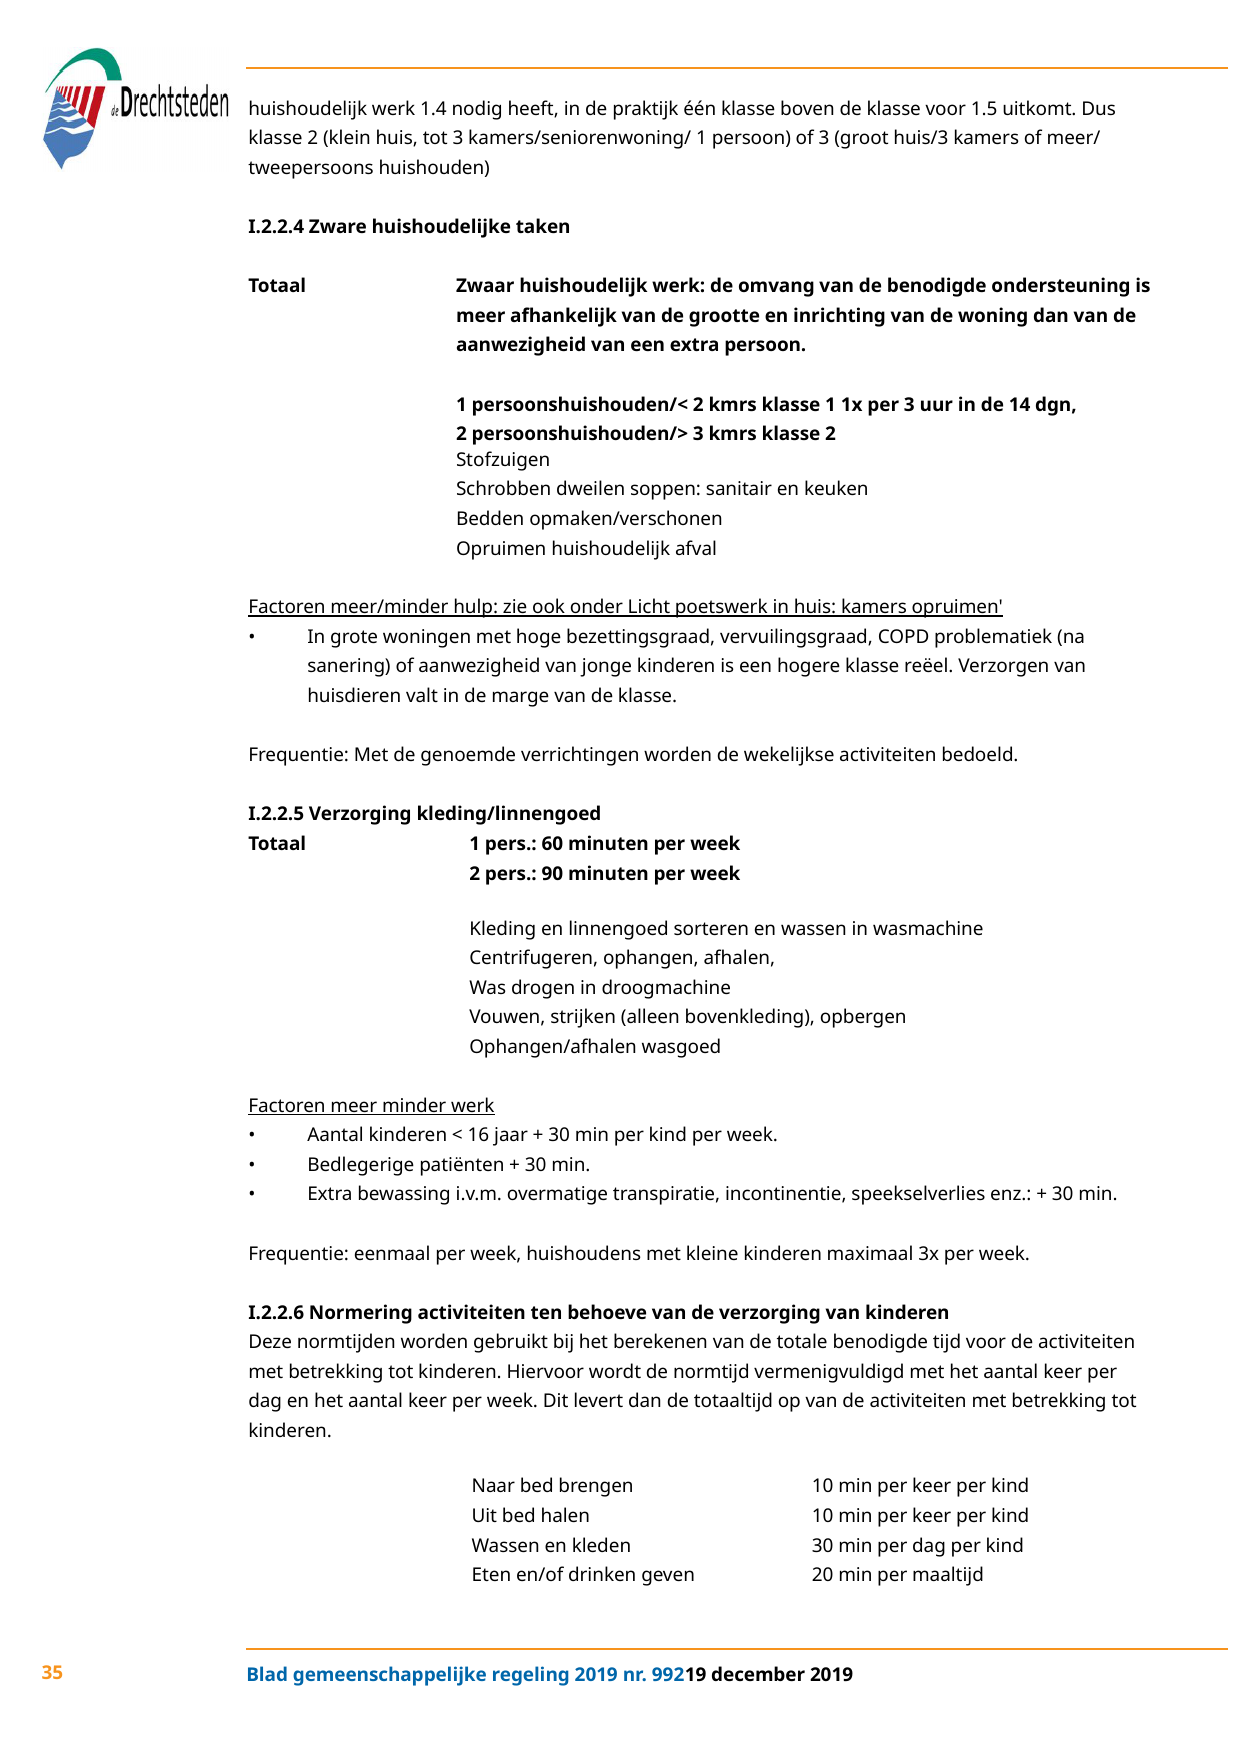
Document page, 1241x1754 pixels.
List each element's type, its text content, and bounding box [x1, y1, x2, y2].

picture [41, 47, 231, 172]
text Factoren meer minder werk [248, 1092, 1152, 1118]
list Bedlegerige patiënten + 30 min. [248, 1151, 1152, 1177]
list Extra bewassing i.v.m. overmatige transpiratie, incontinentie, speekselverlies enz.: + 30 min. [248, 1181, 1152, 1206]
table_cell [248, 1473, 471, 1587]
table_cell 10 min per keer per kind 10 min per keer per kind 30 min per dag per kind 20 min per maaltijd [812, 1473, 1152, 1587]
table_header Totaal [248, 830, 469, 915]
table_cell [248, 446, 456, 561]
text I.2.2.4 Zware huishoudelijke taken [248, 213, 1152, 239]
text Deze normtijden worden gebruikt bij het berekenen van de totale benodigde tijd voor de activiteiten met betrekking tot kinderen. Hiervoor wordt de normtijd vermenigvuldigd met het aantal keer per dag en het aantal keer per week. Dit levert dan de totaaltijd op van de activiteiten met betrekking tot kinderen. [248, 1328, 1152, 1443]
table_header Totaal [248, 273, 456, 446]
table_header [248, 1447, 471, 1473]
table_cell Kleding en linnengoed sorteren en wassen in wasmachine Centrifugeren, ophangen, afhalen, Was drogen in droogmachine Vouwen, strijken (alleen bovenkleding), opbergen Ophangen/afhalen wasgoed [469, 915, 1152, 1059]
text Factoren meer/minder hulp: zie ook onder Licht poetswerk in huis: kamers opruimen' [248, 593, 1152, 619]
text Frequentie: eenmaal per week, huishoudens met kleine kinderen maximaal 3x per week. [248, 1240, 1152, 1266]
table_header 1 pers.: 60 minuten per week 2 pers.: 90 minuten per week [469, 830, 1152, 915]
table_header Zwaar huishoudelijk werk: de omvang van de benodigde ondersteuning is meer afhankelijk van de grootte en inrichting van de woning dan van de aanwezigheid van een extra persoon. 1 persoonshuishouden/< 2 kmrs klasse 1 1x per 3 uur in de 14 dgn, 2 persoonshuishouden/> 3 kmrs klasse 2 [456, 273, 1152, 446]
text Frequentie: Met de genoemde verrichtingen worden de wekelijkse activiteiten bedoeld. [248, 741, 1152, 767]
table_cell [248, 915, 469, 1059]
text I.2.2.6 Normering activiteiten ten behoeve van de verzorging van kinderen [248, 1299, 1152, 1325]
table_cell Stofzuigen Schrobben dweilen soppen: sanitair en keuken Bedden opmaken/verschonen Opruimen huishoudelijk afval [456, 446, 1152, 561]
table_cell Naar bed brengen Uit bed halen Wassen en kleden Eten en/of drinken geven [471, 1473, 812, 1587]
text huishoudelijk werk 1.4 nodig heeft, in de praktijk één klasse boven de klasse voor 1.5 uitkomt. Dus klasse 2 (klein huis, tot 3 kamers/seniorenwoning/ 1 persoon) of 3 (groot huis/3 kamers of meer/ tweepersoons huishouden) [248, 95, 1152, 180]
text I.2.2.5 Verzorging kleding/linnengoed [248, 800, 1152, 826]
list In grote woningen met hoge bezettingsgraad, vervuilingsgraad, COPD problematiek (na sanering) of aanwezigheid van jonge kinderen is een hogere klasse reëel. Verzorgen van huisdieren valt in de marge van de klasse. [248, 623, 1152, 708]
table_header [471, 1447, 1152, 1473]
list Aantal kinderen < 16 jaar + 30 min per kind per week. [248, 1121, 1152, 1147]
